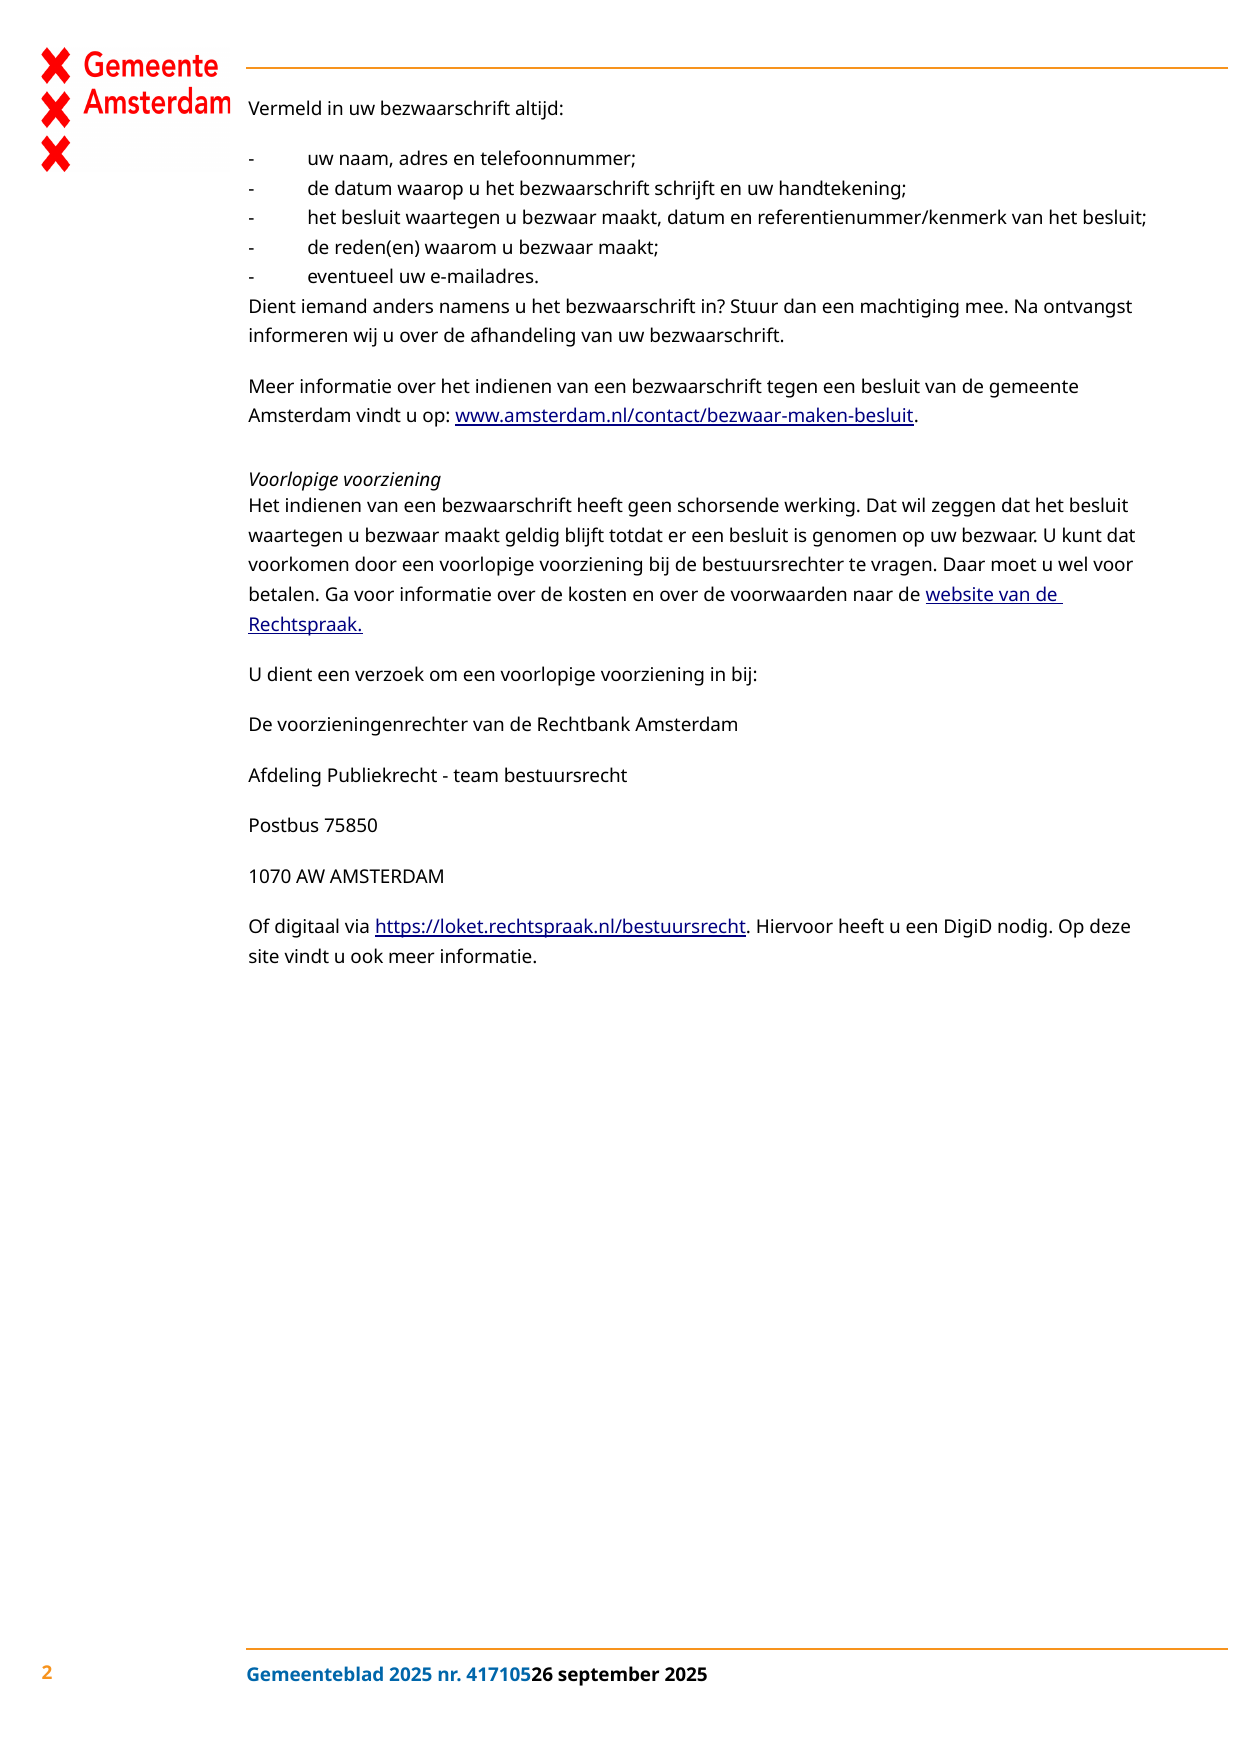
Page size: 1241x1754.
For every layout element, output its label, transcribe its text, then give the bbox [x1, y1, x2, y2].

picture [41, 47, 231, 172]
list het besluit waartegen u bezwaar maakt, datum en referentienummer/kenmerk van het besluit; [248, 204, 1152, 230]
list eventueel uw e-mailadres. [248, 263, 1152, 289]
text U dient een verzoek om een voorlopige voorziening in bij: [248, 661, 1152, 687]
text Vermeld in uw bezwaarschrift altijd: [248, 95, 1152, 121]
text De voorzieningenrechter van de Rechtbank Amsterdam [248, 712, 1152, 737]
list de reden(en) waarom u bezwaar maakt; [248, 234, 1152, 260]
text Of digitaal via https://loket.rechtspraak.nl/bestuursrecht. Hiervoor heeft u een DigiD nodig. Op deze site vindt u ook meer informatie. [248, 913, 1152, 968]
text Meer informatie over het indienen van een bezwaarschrift tegen een besluit van de gemeente Amsterdam vindt u op: www.amsterdam.nl/contact/bezwaar-maken-besluit. [248, 373, 1152, 428]
list uw naam, adres en telefoonnummer; [248, 145, 1152, 171]
text Het indienen van een bezwaarschrift heeft geen schorsende werking. Dat wil zeggen dat het besluit waartegen u bezwaar maakt geldig blijft totdat er een besluit is genomen op uw bezwaar. U kunt dat voorkomen door een voorlopige voorziening bij de bestuursrechter te vragen. Daar moet u wel voor betalen. Ga voor informatie over de kosten en over de voorwaarden naar de website van de Rechtspraak. [248, 492, 1152, 636]
text Voorlopige voorziening [248, 467, 1152, 492]
list de datum waarop u het bezwaarschrift schrijft en uw handtekening; [248, 175, 1152, 201]
text 1070 AW AMSTERDAM [248, 863, 1152, 888]
text Postbus 75850 [248, 812, 1152, 838]
text Afdeling Publiekrecht - team bestuursrecht [248, 762, 1152, 788]
text Dient iemand anders namens u het bezwaarschrift in? Stuur dan een machtiging mee. Na ontvangst informeren wij u over de afhandeling van uw bezwaarschrift. [248, 293, 1152, 348]
